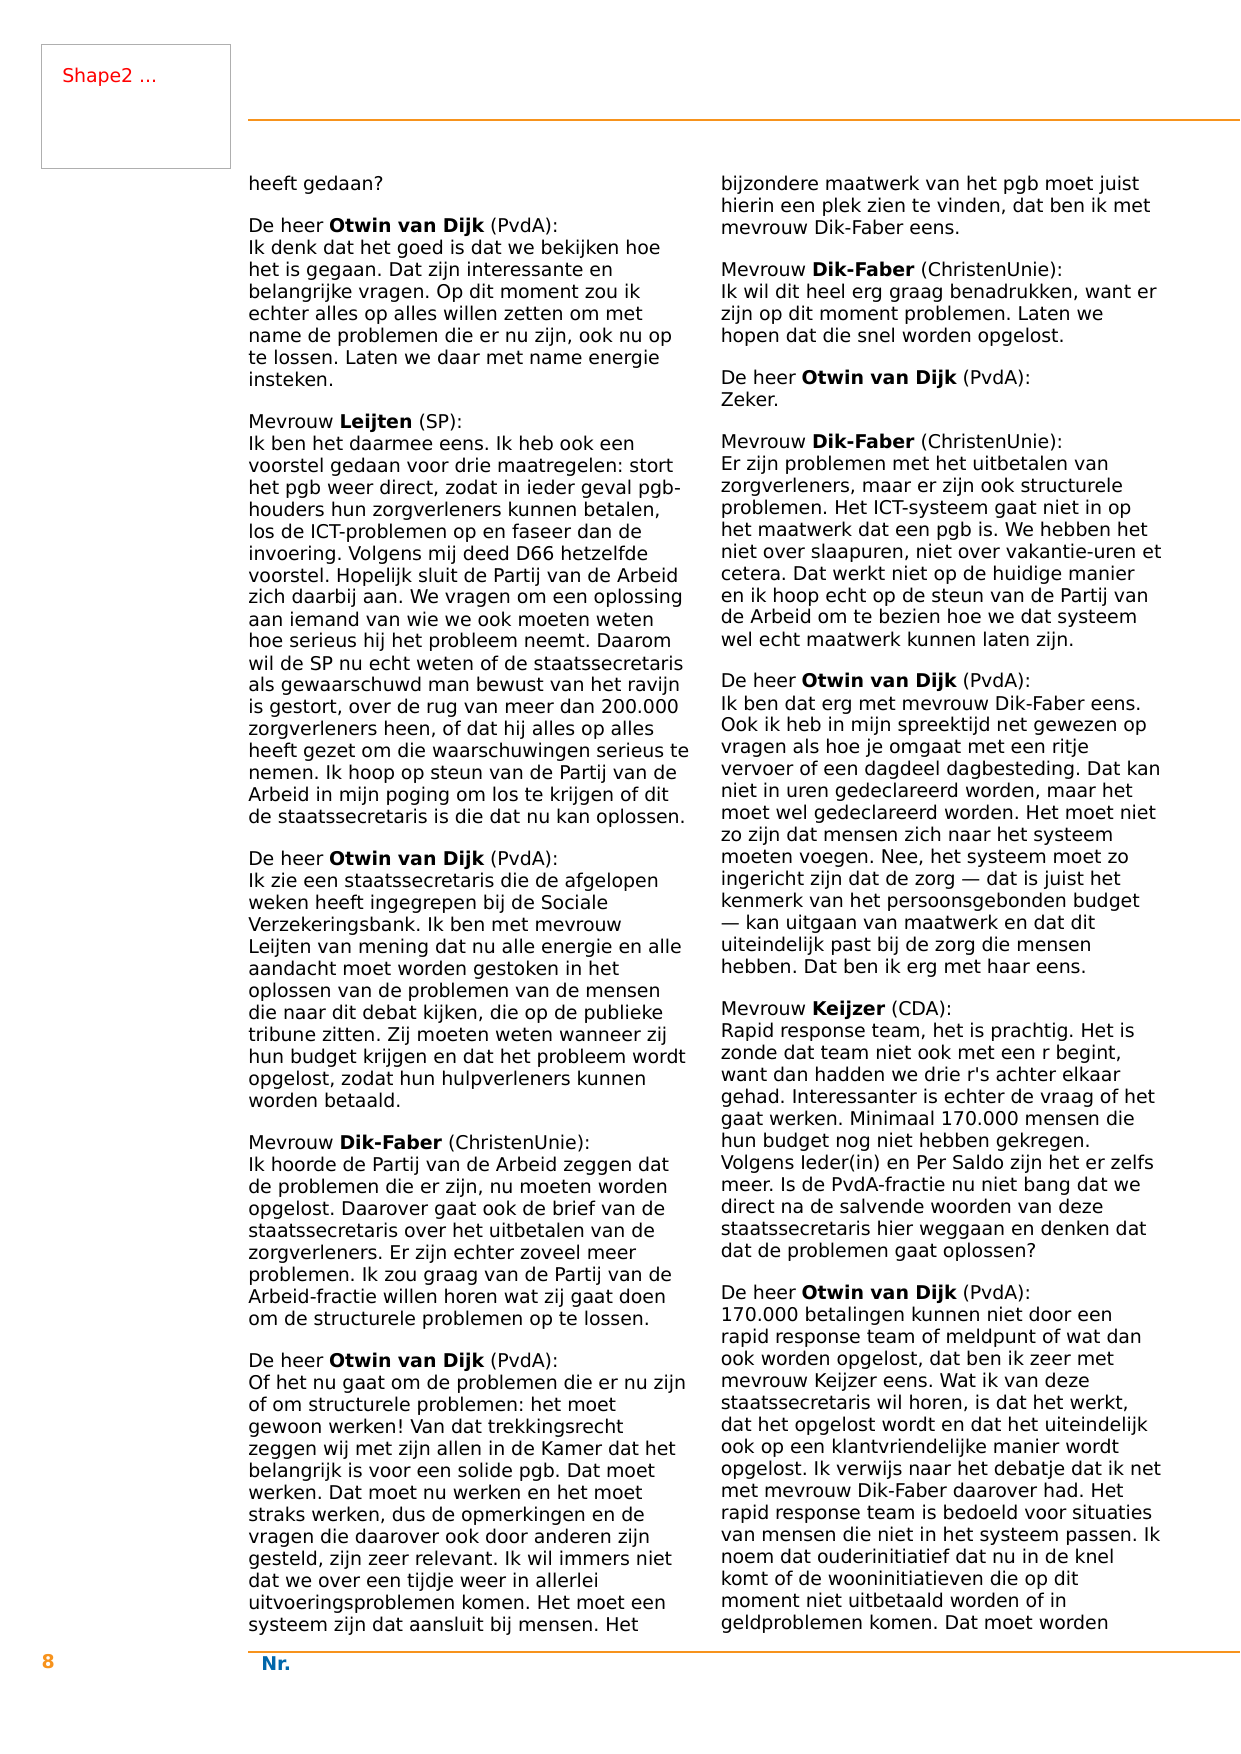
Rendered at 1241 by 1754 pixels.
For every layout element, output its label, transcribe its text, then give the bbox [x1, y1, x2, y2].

text Ik ben dat erg met mevrouw Dik-Faber eens. Ook ik heb in mijn spreektijd net gewezen op vragen als hoe je omgaat met een ritje vervoer of een dagdeel dagbesteding. Dat kan niet in uren gedeclareerd worden, maar het moet wel gedeclareerd worden. Het moet niet zo zijn dat mensen zich naar het systeem moeten voegen. Nee, het systeem moet zo ingericht zijn dat de zorg — dat is juist het kenmerk van het persoonsgebonden budget — kan uitgaan van maatwerk en dat dit uiteindelijk past bij de zorg die mensen hebben. Dat ben ik erg met haar eens. [721, 692, 1163, 978]
text De heer Otwin van Dijk (PvdA): [721, 1282, 1163, 1304]
text Mevrouw Dik-Faber (ChristenUnie): [721, 259, 1163, 281]
text Ik ben het daarmee eens. Ik heb ook een voorstel gedaan voor drie maatregelen: stort het pgb weer direct, zodat in ieder geval pgb-houders hun zorgverleners kunnen betalen, los de ICT-problemen op en faseer dan de invoering. Volgens mij deed D66 hetzelfde voorstel. Hopelijk sluit de Partij van de Arbeid zich daarbij aan. We vragen om een oplossing aan iemand van wie we ook moeten weten hoe serieus hij het probleem neemt. Daarom wil de SP nu echt weten of de staatssecretaris als gewaarschuwd man bewust van het ravijn is gestort, over de rug van meer dan 200.000 zorgverleners heen, of dat hij alles op alles heeft gezet om die waarschuwingen serieus te nemen. Ik hoop op steun van de Partij van de Arbeid in mijn poging om los te krijgen of dit de staatssecretaris is die dat nu kan oplossen. [248, 433, 691, 828]
text De heer Otwin van Dijk (PvdA): [721, 670, 1163, 692]
text Mevrouw Leijten (SP): [248, 411, 691, 433]
text De heer Otwin van Dijk (PvdA): [248, 215, 691, 237]
text Mevrouw Dik-Faber (ChristenUnie): [721, 431, 1163, 453]
text Ik wil dit heel erg graag benadrukken, want er zijn op dit moment problemen. Laten we hopen dat die snel worden opgelost. [721, 281, 1163, 347]
text De heer Otwin van Dijk (PvdA): [248, 1350, 691, 1372]
text Mevrouw Dik-Faber (ChristenUnie): [248, 1132, 691, 1154]
text bijzondere maatwerk van het pgb moet juist hierin een plek zien te vinden, dat ben ik met mevrouw Dik-Faber eens. [721, 173, 1163, 239]
text heeft gedaan? [248, 173, 691, 195]
text Zeker. [721, 389, 1163, 411]
text Rapid response team, het is prachtig. Het is zonde dat team niet ook met een r begint, want dan hadden we drie r's achter elkaar gehad. Interessanter is echter de vraag of het gaat werken. Minimaal 170.000 mensen die hun budget nog niet hebben gekregen. Volgens Ieder(in) en Per Saldo zijn het er zelfs meer. Is de PvdA-fractie nu niet bang dat we direct na de salvende woorden van deze staatssecretaris hier weggaan en denken dat dat de problemen gaat oplossen? [721, 1020, 1163, 1262]
text Ik hoorde de Partij van de Arbeid zeggen dat de problemen die er zijn, nu moeten worden opgelost. Daarover gaat ook de brief van de staatssecretaris over het uitbetalen van de zorgverleners. Er zijn echter zoveel meer problemen. Ik zou graag van de Partij van de Arbeid-fractie willen horen wat zij gaat doen om de structurele problemen op te lossen. [248, 1154, 691, 1330]
text Of het nu gaat om de problemen die er nu zijn of om structurele problemen: het moet gewoon werken! Van dat trekkingsrecht zeggen wij met zijn allen in de Kamer dat het belangrijk is voor een solide pgb. Dat moet werken. Dat moet nu werken en het moet straks werken, dus de opmerkingen en de vragen die daarover ook door anderen zijn gesteld, zijn zeer relevant. Ik wil immers niet dat we over een tijdje weer in allerlei uitvoeringsproblemen komen. Het moet een systeem zijn dat aansluit bij mensen. Het [248, 1372, 691, 1636]
text Ik denk dat het goed is dat we bekijken hoe het is gegaan. Dat zijn interessante en belangrijke vragen. Op dit moment zou ik echter alles op alles willen zetten om met name de problemen die er nu zijn, ook nu op te lossen. Laten we daar met name energie insteken. [248, 237, 691, 391]
text Er zijn problemen met het uitbetalen van zorgverleners, maar er zijn ook structurele problemen. Het ICT-systeem gaat niet in op het maatwerk dat een pgb is. We hebben het niet over slaapuren, niet over vakantie-uren et cetera. Dat werkt niet op de huidige manier en ik hoop echt op de steun van de Partij van de Arbeid om te bezien hoe we dat systeem wel echt maatwerk kunnen laten zijn. [721, 453, 1163, 650]
text De heer Otwin van Dijk (PvdA): [721, 367, 1163, 389]
text De heer Otwin van Dijk (PvdA): [248, 848, 691, 870]
text Ik zie een staatssecretaris die de afgelopen weken heeft ingegrepen bij de Sociale Verzekeringsbank. Ik ben met mevrouw Leijten van mening dat nu alle energie en alle aandacht moet worden gestoken in het oplossen van de problemen van de mensen die naar dit debat kijken, die op de publieke tribune zitten. Zij moeten weten wanneer zij hun budget krijgen en dat het probleem wordt opgelost, zodat hun hulpverleners kunnen worden betaald. [248, 870, 691, 1112]
text Mevrouw Keijzer (CDA): [721, 998, 1163, 1020]
text 170.000 betalingen kunnen niet door een rapid response team of meldpunt of wat dan ook worden opgelost, dat ben ik zeer met mevrouw Keijzer eens. Wat ik van deze staatssecretaris wil horen, is dat het werkt, dat het opgelost wordt en dat het uiteindelijk ook op een klantvriendelijke manier wordt opgelost. Ik verwijs naar het debatje dat ik net met mevrouw Dik-Faber daarover had. Het rapid response team is bedoeld voor situaties van mensen die niet in het systeem passen. Ik noem dat ouderinitiatief dat nu in de knel komt of de wooninitiatieven die op dit moment niet uitbetaald worden of in geldproblemen komen. Dat moet worden [721, 1304, 1163, 1633]
